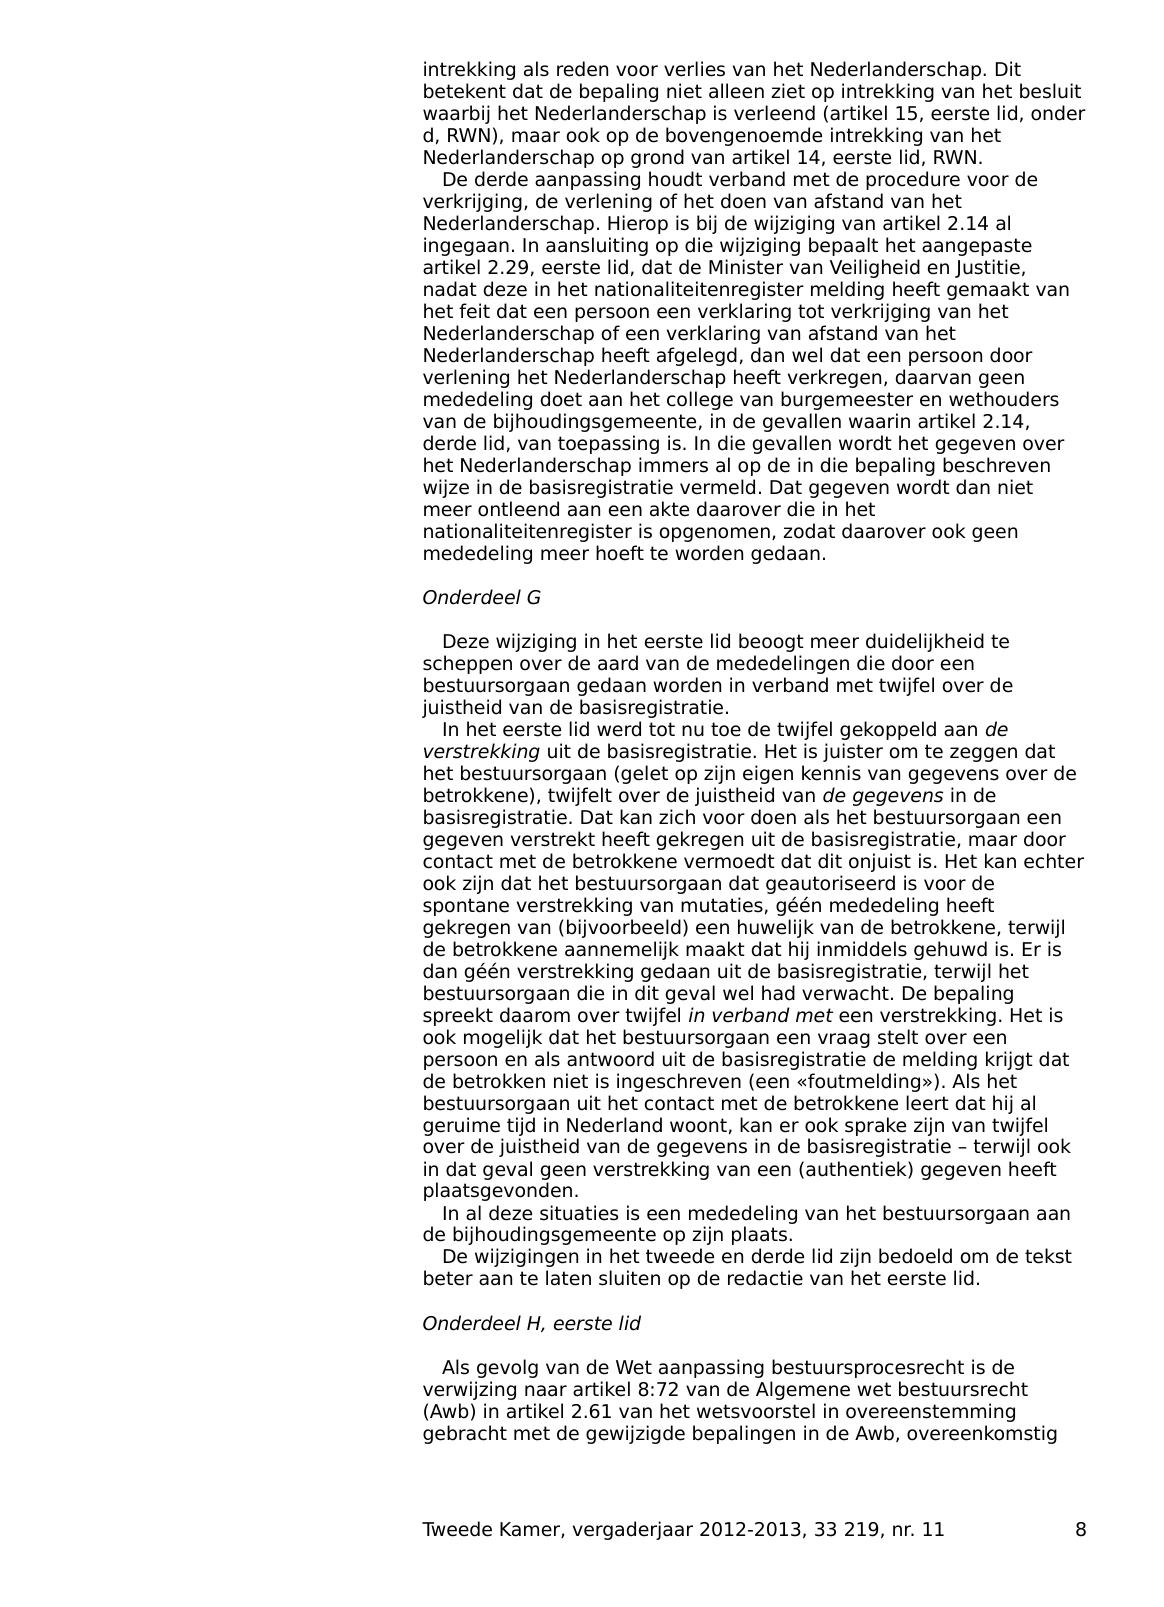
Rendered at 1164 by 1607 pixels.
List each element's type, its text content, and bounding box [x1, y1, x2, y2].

text Deze wijziging in het eerste lid beoogt meer duidelijkheid te scheppen over de aard van de mededelingen die door een bestuursorgaan gedaan worden in verband met twijfel over de juistheid van de basisregistratie. [422, 631, 1087, 719]
text In al deze situaties is een mededeling van het bestuursorgaan aan de bijhoudingsgemeente op zijn plaats. [422, 1202, 1087, 1246]
text De wijzigingen in het tweede en derde lid zijn bedoeld om de tekst beter aan te laten sluiten op de redactie van het eerste lid. [422, 1246, 1087, 1290]
text intrekking als reden voor verlies van het Nederlanderschap. Dit betekent dat de bepaling niet alleen ziet op intrekking van het besluit waarbij het Nederlanderschap is verleend (artikel 15, eerste lid, onder d, RWN), maar ook op de bovengenoemde intrekking van het Nederlanderschap op grond van artikel 14, eerste lid, RWN. [422, 59, 1087, 169]
subtitle Onderdeel H, eerste lid [422, 1312, 1087, 1334]
subtitle Onderdeel G [422, 587, 1087, 609]
text In het eerste lid werd tot nu toe de twijfel gekoppeld aan de verstrekking uit de basisregistratie. Het is juister om te zeggen dat het bestuursorgaan (gelet op zijn eigen kennis van gegevens over de betrokkene), twijfelt over de juistheid van de gegevens in de basisregistratie. Dat kan zich voor doen als het bestuursorgaan een gegeven verstrekt heeft gekregen uit de basisregistratie, maar door contact met de betrokkene vermoedt dat dit onjuist is. Het kan echter ook zijn dat het bestuursorgaan dat geautoriseerd is voor de spontane verstrekking van mutaties, géén mededeling heeft gekregen van (bijvoorbeeld) een huwelijk van de betrokkene, terwijl de betrokkene aannemelijk maakt dat hij inmiddels gehuwd is. Er is dan géén verstrekking gedaan uit de basisregistratie, terwijl het bestuursorgaan die in dit geval wel had verwacht. De bepaling spreekt daarom over twijfel in verband met een verstrekking. Het is ook mogelijk dat het bestuursorgaan een vraag stelt over een persoon en als antwoord uit de basisregistratie de melding krijgt dat de betrokken niet is ingeschreven (een «foutmelding»). Als het bestuursorgaan uit het contact met de betrokkene leert dat hij al geruime tijd in Nederland woont, kan er ook sprake zijn van twijfel over de juistheid van de gegevens in de basisregistratie – terwijl ook in dat geval geen verstrekking van een (authentiek) gegeven heeft plaatsgevonden. [422, 719, 1087, 1202]
text Als gevolg van de Wet aanpassing bestuursprocesrecht is de verwijzing naar artikel 8:72 van de Algemene wet bestuursrecht (Awb) in artikel 2.61 van het wetsvoorstel in overeenstemming gebracht met de gewijzigde bepalingen in de Awb, overeenkomstig [422, 1357, 1087, 1444]
text De derde aanpassing houdt verband met de procedure voor de verkrijging, de verlening of het doen van afstand van het Nederlanderschap. Hierop is bij de wijziging van artikel 2.14 al ingegaan. In aansluiting op die wijziging bepaalt het aangepaste artikel 2.29, eerste lid, dat de Minister van Veiligheid en Justitie, nadat deze in het nationaliteitenregister melding heeft gemaakt van het feit dat een persoon een verklaring tot verkrijging van het Nederlanderschap of een verklaring van afstand van het Nederlanderschap heeft afgelegd, dan wel dat een persoon door verlening het Nederlanderschap heeft verkregen, daarvan geen mededeling doet aan het college van burgemeester en wethouders van de bijhoudingsgemeente, in de gevallen waarin artikel 2.14, derde lid, van toepassing is. In die gevallen wordt het gegeven over het Nederlanderschap immers al op de in die bepaling beschreven wijze in de basisregistratie vermeld. Dat gegeven wordt dan niet meer ontleend aan een akte daarover die in het nationaliteitenregister is opgenomen, zodat daarover ook geen mededeling meer hoeft te worden gedaan. [422, 169, 1087, 564]
